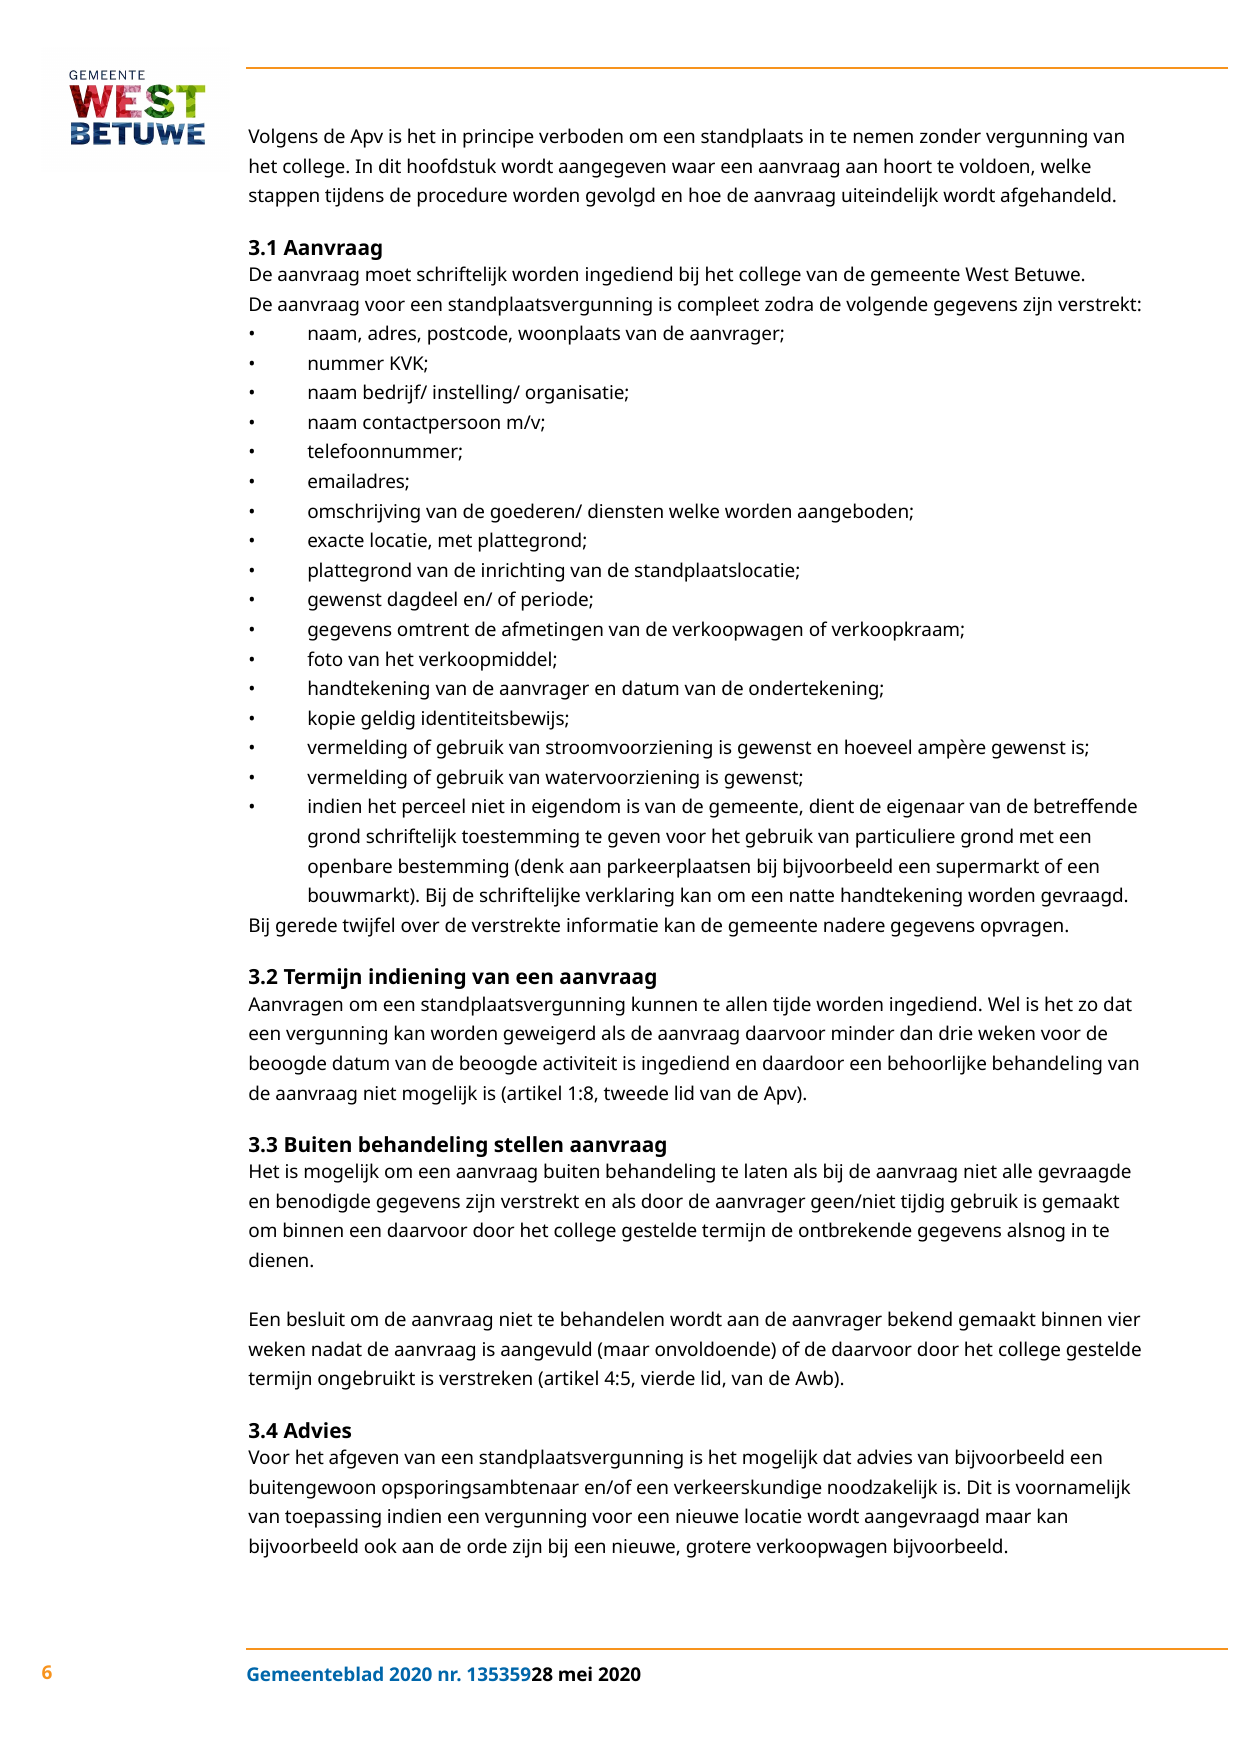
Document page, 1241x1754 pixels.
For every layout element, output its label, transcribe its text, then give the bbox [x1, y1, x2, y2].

list indien het perceel niet in eigendom is van de gemeente, dient de eigenaar van de betreffende grond schriftelijk toestemming te geven voor het gebruik van particuliere grond met een openbare bestemming (denk aan parkeerplaatsen bij bijvoorbeeld een supermarkt of een bouwmarkt). Bij de schriftelijke verklaring kan om een natte handtekening worden gevraagd. [248, 794, 1152, 908]
text Volgens de Apv is het in principe verboden om een standplaats in te nemen zonder vergunning van het college. In dit hoofdstuk wordt aangegeven waar een aanvraag aan hoort te voldoen, welke stappen tijdens de procedure worden gevolgd en hoe de aanvraag uiteindelijk wordt afgehandeld. [248, 123, 1152, 208]
list gegevens omtrent de afmetingen van de verkoopwagen of verkoopkraam; [248, 616, 1152, 642]
text 3.3 Buiten behandeling stellen aanvraag [248, 1130, 1152, 1158]
list exacte locatie, met plattegrond; [248, 527, 1152, 553]
list nummer KVK; [248, 350, 1152, 376]
text Voor het afgeven van een standplaatsvergunning is het mogelijk dat advies van bijvoorbeeld een buitengewoon opsporingsambtenaar en/of een verkeerskundige noodzakelijk is. Dit is voornamelijk van toepassing indien een vergunning voor een nieuwe locatie wordt aangevraagd maar kan bijvoorbeeld ook aan de orde zijn bij een nieuwe, grotere verkoopwagen bijvoorbeeld. [248, 1444, 1152, 1559]
list vermelding of gebruik van watervoorziening is gewenst; [248, 764, 1152, 790]
text Het is mogelijk om een aanvraag buiten behandeling te laten als bij de aanvraag niet alle gevraagde en benodigde gegevens zijn verstrekt en als door de aanvrager geen/niet tijdig gebruik is gemaakt om binnen een daarvoor door het college gestelde termijn de ontbrekende gegevens alsnog in te dienen. [248, 1158, 1152, 1273]
list emailadres; [248, 468, 1152, 494]
list vermelding of gebruik van stroomvoorziening is gewenst en hoeveel ampère gewenst is; [248, 734, 1152, 760]
text De aanvraag voor een standplaatsvergunning is compleet zodra de volgende gegevens zijn verstrekt: [248, 291, 1152, 317]
text Een besluit om de aanvraag niet te behandelen wordt aan de aanvrager bekend gemaakt binnen vier weken nadat de aanvraag is aangevuld (maar onvoldoende) of de daarvoor door het college gestelde termijn ongebruikt is verstreken (artikel 4:5, vierde lid, van de Awb). [248, 1306, 1152, 1391]
text 3.1 Aanvraag [248, 233, 1152, 261]
list omschrijving van de goederen/ diensten welke worden aangeboden; [248, 498, 1152, 524]
text 3.2 Termijn indiening van een aanvraag [248, 962, 1152, 991]
text Aanvragen om een standplaatsvergunning kunnen te allen tijde worden ingediend. Wel is het zo dat een vergunning kan worden geweigerd als de aanvraag daarvoor minder dan drie weken voor de beoogde datum van de beoogde activiteit is ingediend en daardoor een behoorlijke behandeling van de aanvraag niet mogelijk is (artikel 1:8, tweede lid van de Apv). [248, 991, 1152, 1105]
text Bij gerede twijfel over de verstrekte informatie kan de gemeente nadere gegevens opvragen. [248, 912, 1152, 938]
list telefoonnummer; [248, 439, 1152, 464]
text De aanvraag moet schriftelijk worden ingediend bij het college van de gemeente West Betuwe. [248, 261, 1152, 287]
list naam contactpersoon m/v; [248, 409, 1152, 435]
list plattegrond van de inrichting van de standplaatslocatie; [248, 557, 1152, 583]
list kopie geldig identiteitsbewijs; [248, 705, 1152, 731]
list gewenst dagdeel en/ of periode; [248, 587, 1152, 612]
list naam bedrijf/ instelling/ organisatie; [248, 379, 1152, 405]
picture [41, 47, 231, 172]
list naam, adres, postcode, woonplaats van de aanvrager; [248, 320, 1152, 346]
text 3.4 Advies [248, 1416, 1152, 1444]
list foto van het verkoopmiddel; [248, 646, 1152, 672]
list handtekening van de aanvrager en datum van de ondertekening; [248, 675, 1152, 701]
